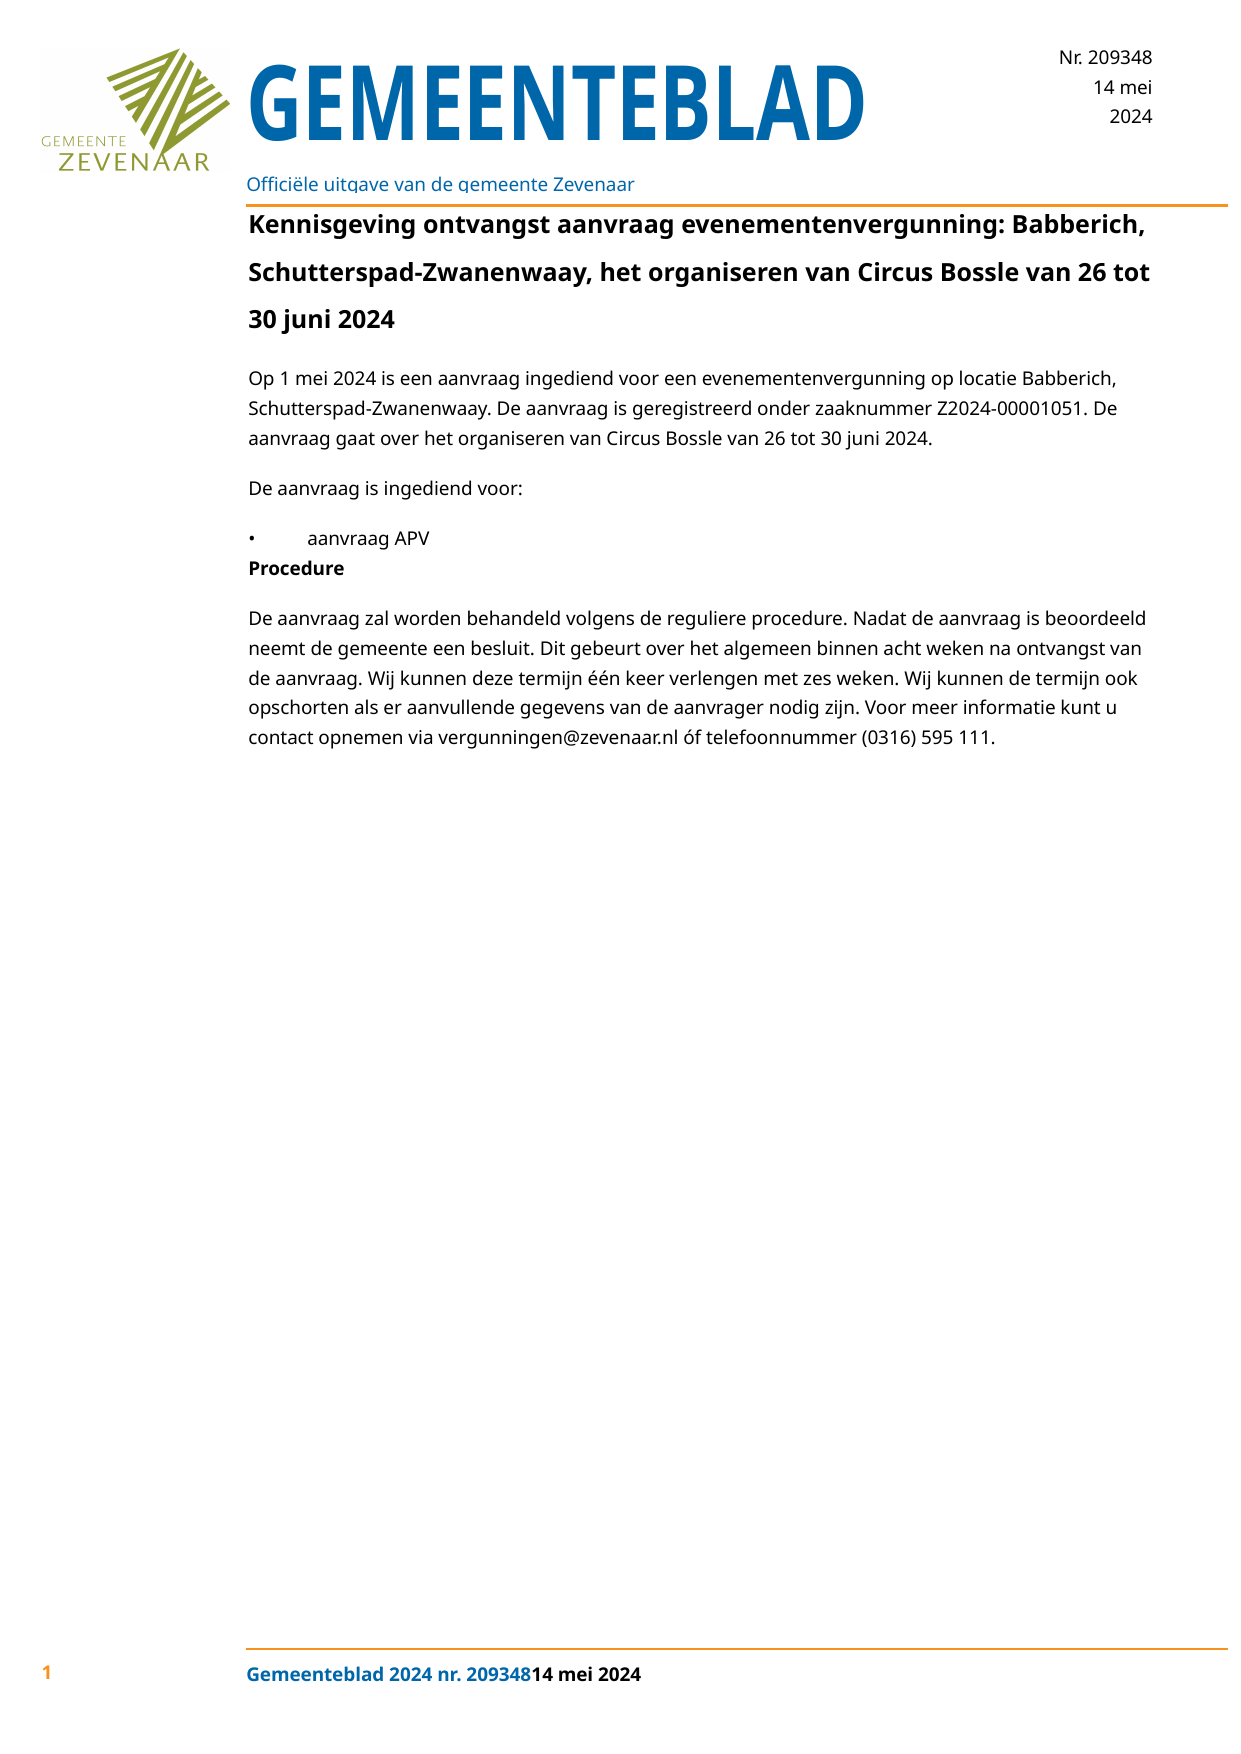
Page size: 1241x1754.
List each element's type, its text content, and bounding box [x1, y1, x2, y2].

picture [41, 47, 231, 172]
text Kennisgeving ontvangst aanvraag evenementenvergunning: Babberich, Schutterspad-Zwanenwaay, het organiseren van Circus Bossle van 26 tot 30 juni 2024 [248, 207, 1152, 336]
text De aanvraag zal worden behandeld volgens de reguliere procedure. Nadat de aanvraag is beoordeeld neemt de gemeente een besluit. Dit gebeurt over het algemeen binnen acht weken na ontvangst van de aanvraag. Wij kunnen deze termijn één keer verlengen met zes weken. Wij kunnen de termijn ook opschorten als er aanvullende gegevens van de aanvrager nodig zijn. Voor meer informatie kunt u contact opnemen via vergunningen@zevenaar.nl óf telefoonnummer (0316) 595 111. [248, 606, 1152, 749]
text Op 1 mei 2024 is een aanvraag ingediend voor een evenementenvergunning op locatie Babberich, Schutterspad-Zwanenwaay. De aanvraag is geregistreerd onder zaaknummer Z2024-00001051. De aanvraag gaat over het organiseren van Circus Bossle van 26 tot 30 juni 2024. [248, 366, 1152, 450]
text De aanvraag is ingediend voor: [248, 475, 1152, 501]
list aanvraag APV [248, 526, 1152, 551]
text Procedure [248, 555, 1152, 581]
